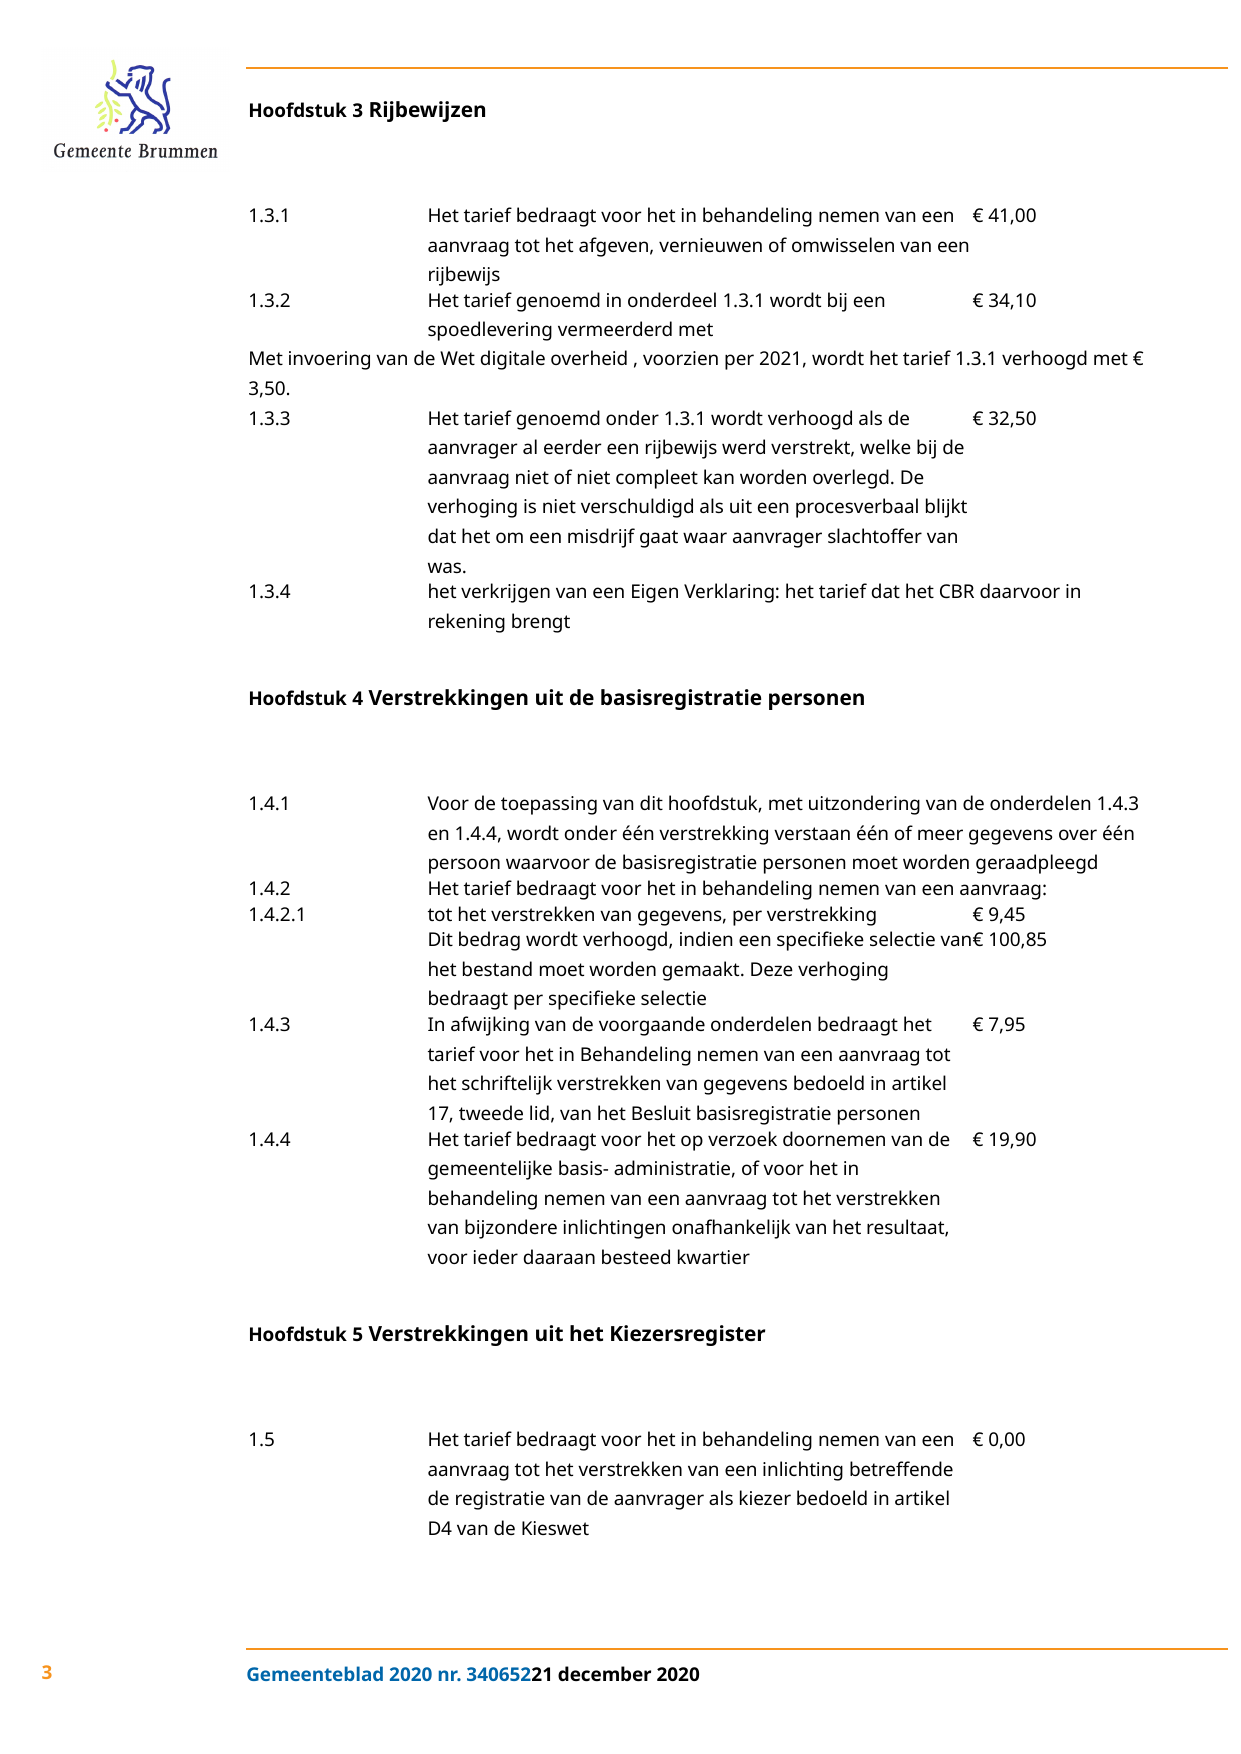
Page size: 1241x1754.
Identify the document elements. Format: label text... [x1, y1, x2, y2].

table_cell Het tarief bedraagt voor het in behandeling nemen van een aanvraag: [427, 875, 1152, 901]
picture [41, 47, 231, 172]
table_cell € 7,95 [973, 1011, 1152, 1126]
table_header Het tarief genoemd onder 1.3.1 wordt verhoogd als de aanvrager al eerder een rijbewijs werd verstrekt, welke bij de aanvraag niet of niet compleet kan worden overlegd. De verhoging is niet verschuldigd als uit een procesverbaal blijkt dat het om een misdrijf gaat waar aanvrager slachtoffer van was. [427, 405, 972, 578]
table_header 1.5 [248, 1426, 427, 1541]
text Hoofdstuk 5 Verstrekkingen uit het Kiezersregister [248, 1319, 1152, 1347]
table_cell [248, 926, 427, 1011]
table_cell € 9,45 [973, 901, 1152, 926]
table_cell € 100,85 [973, 926, 1152, 1011]
table_cell 1.4.2.1 [248, 901, 427, 926]
table_cell € 34,10 [973, 287, 1152, 342]
table_cell € 19,90 [973, 1126, 1152, 1270]
table_cell 1.3.4 [248, 579, 427, 634]
table_cell Het tarief bedraagt voor het op verzoek doornemen van de gemeentelijke basis- administratie, of voor het in behandeling nemen van een aanvraag tot het verstrekken van bijzondere inlichtingen onafhankelijk van het resultaat, voor ieder daaraan besteed kwartier [427, 1126, 972, 1270]
table_header € 41,00 [973, 202, 1152, 287]
table_cell het verkrijgen van een Eigen Verklaring: het tarief dat het CBR daarvoor in rekening brengt [427, 579, 1152, 634]
table_header 1.3.3 [248, 405, 427, 578]
table_cell 1.4.3 [248, 1011, 427, 1126]
table_cell 1.4.4 [248, 1126, 427, 1270]
table_header 1.3.1 [248, 202, 427, 287]
table_cell Dit bedrag wordt verhoogd, indien een specifieke selectie van het bestand moet worden gemaakt. Deze verhoging bedraagt per specifieke selectie [427, 926, 972, 1011]
table_cell 1.4.2 [248, 875, 427, 901]
text Hoofdstuk 4 Verstrekkingen uit de basisregistratie personen [248, 683, 1152, 711]
table_cell 1.3.2 [248, 287, 427, 342]
table_header € 32,50 [973, 405, 1152, 578]
table_header € 0,00 [973, 1426, 1152, 1541]
table_header 1.4.1 [248, 790, 427, 875]
table_cell tot het verstrekken van gegevens, per verstrekking [427, 901, 972, 926]
table_header Voor de toepassing van dit hoofdstuk, met uitzondering van de onderdelen 1.4.3 en 1.4.4, wordt onder één verstrekking verstaan één of meer gegevens over één persoon waarvoor de basisregistratie personen moet worden geraadpleegd [427, 790, 1152, 875]
table_header Het tarief bedraagt voor het in behandeling nemen van een aanvraag tot het verstrekken van een inlichting betreffende de registratie van de aanvrager als kiezer bedoeld in artikel D4 van de Kieswet [427, 1426, 972, 1541]
text Met invoering van de Wet digitale overheid , voorzien per 2021, wordt het tarief 1.3.1 verhoogd met € 3,50. [248, 346, 1152, 401]
table_header Het tarief bedraagt voor het in behandeling nemen van een aanvraag tot het afgeven, vernieuwen of omwisselen van een rijbewijs [427, 202, 972, 287]
table_cell In afwijking van de voorgaande onderdelen bedraagt het tarief voor het in Behandeling nemen van een aanvraag tot het schriftelijk verstrekken van gegevens bedoeld in artikel 17, tweede lid, van het Besluit basisregistratie personen [427, 1011, 972, 1126]
table_cell Het tarief genoemd in onderdeel 1.3.1 wordt bij een spoedlevering vermeerderd met [427, 287, 972, 342]
text Hoofdstuk 3 Rijbewijzen [248, 95, 1152, 123]
